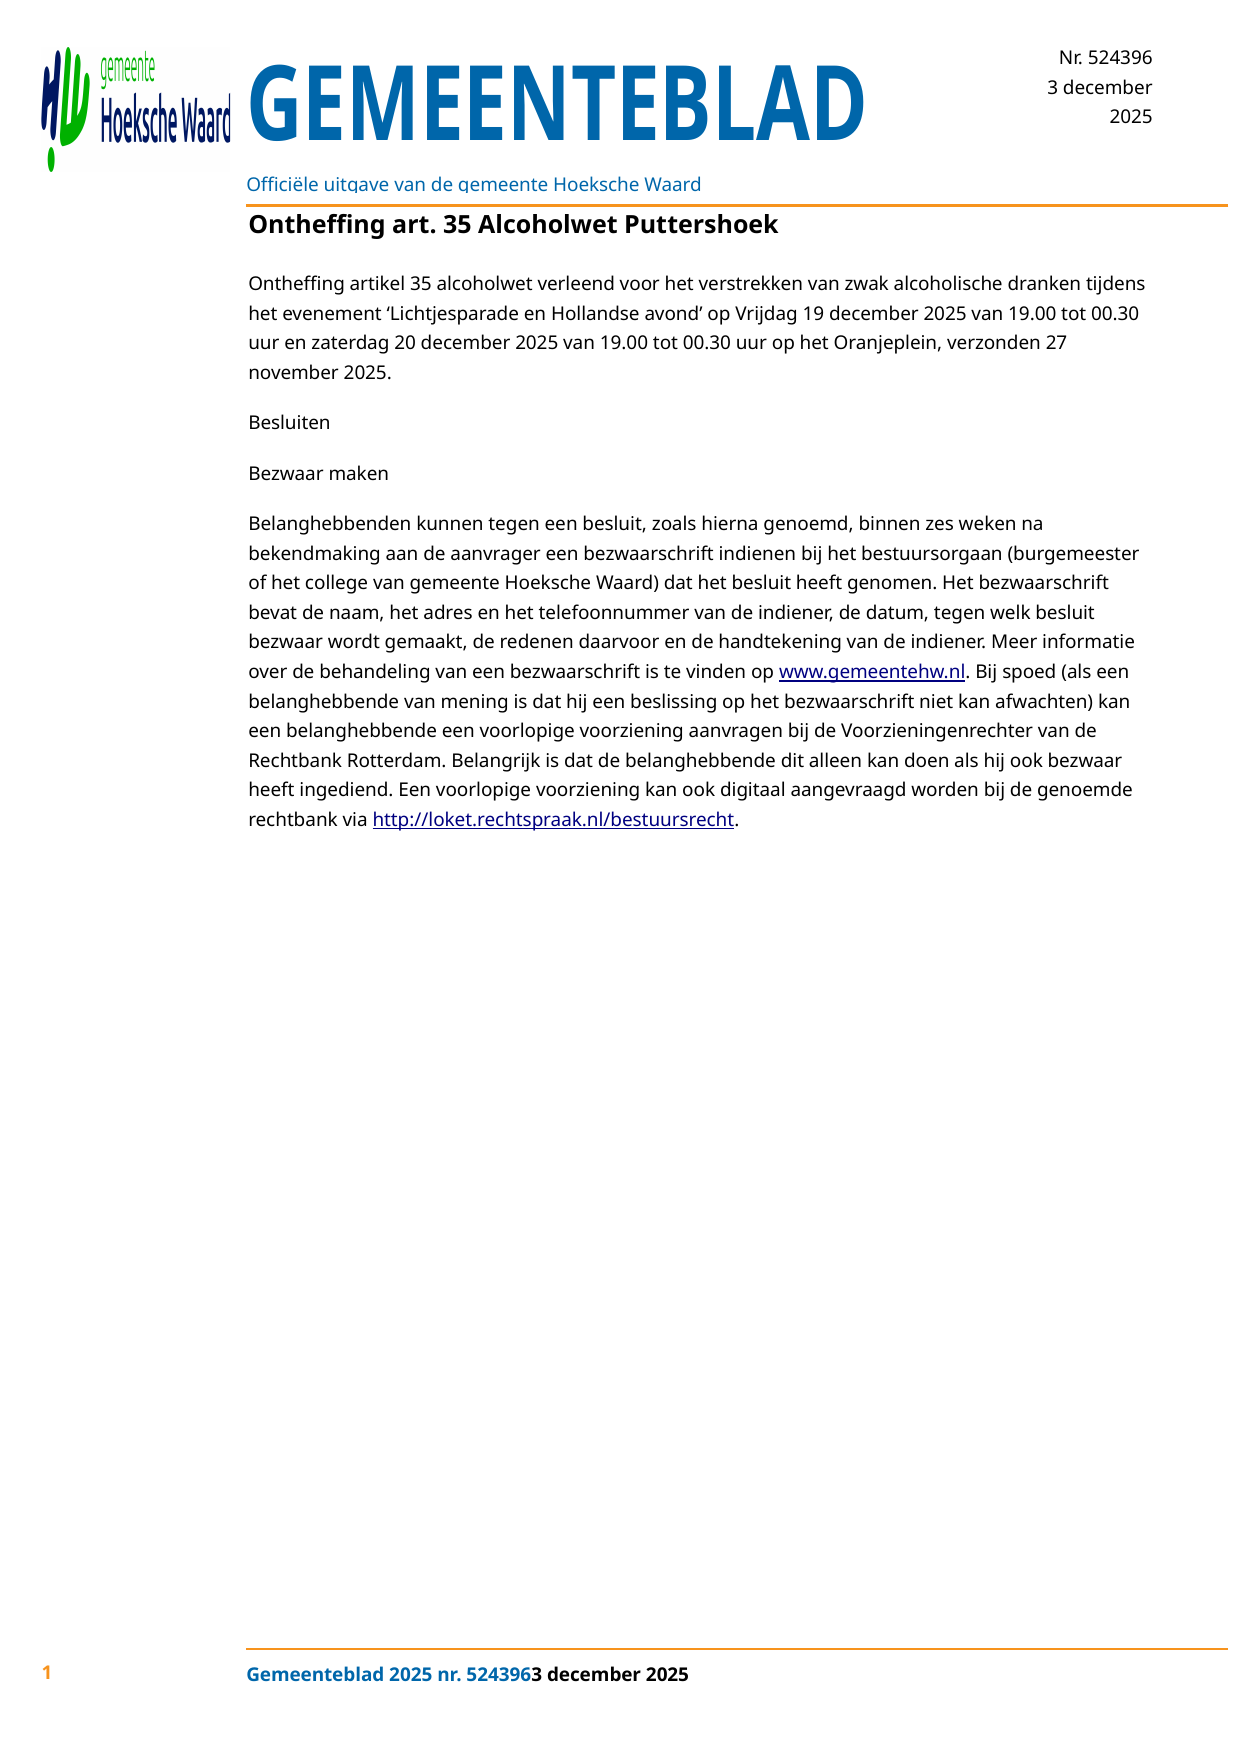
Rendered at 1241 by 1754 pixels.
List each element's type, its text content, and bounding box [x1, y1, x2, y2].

text Besluiten [248, 409, 1152, 435]
text Bezwaar maken [248, 460, 1152, 486]
text Ontheffing artikel 35 alcoholwet verleend voor het verstrekken van zwak alcoholische dranken tijdens het evenement ‘Lichtjesparade en Hollandse avond’ op Vrijdag 19 december 2025 van 19.00 tot 00.30 uur en zaterdag 20 december 2025 van 19.00 tot 00.30 uur op het Oranjeplein, verzonden 27 november 2025. [248, 270, 1152, 385]
text Belanghebbenden kunnen tegen een besluit, zoals hierna genoemd, binnen zes weken na bekendmaking aan de aanvrager een bezwaarschrift indienen bij het bestuursorgaan (burgemeester of het college van gemeente Hoeksche Waard) dat het besluit heeft genomen. Het bezwaarschrift bevat de naam, het adres en het telefoonnummer van de indiener, de datum, tegen welk besluit bezwaar wordt gemaakt, de redenen daarvoor en de handtekening van de indiener. Meer informatie over de behandeling van een bezwaarschrift is te vinden op www.gemeentehw.nl. Bij spoed (als een belanghebbende van mening is dat hij een beslissing op het bezwaarschrift niet kan afwachten) kan een belanghebbende een voorlopige voorziening aanvragen bij de Voorzieningenrechter van de Rechtbank Rotterdam. Belangrijk is dat de belanghebbende dit alleen kan doen als hij ook bezwaar heeft ingediend. Een voorlopige voorziening kan ook digitaal aangevraagd worden bij de genoemde rechtbank via http://loket.rechtspraak.nl/bestuursrecht. [248, 510, 1152, 832]
text Ontheffing art. 35 Alcoholwet Puttershoek [248, 207, 1152, 241]
picture [41, 47, 231, 172]
